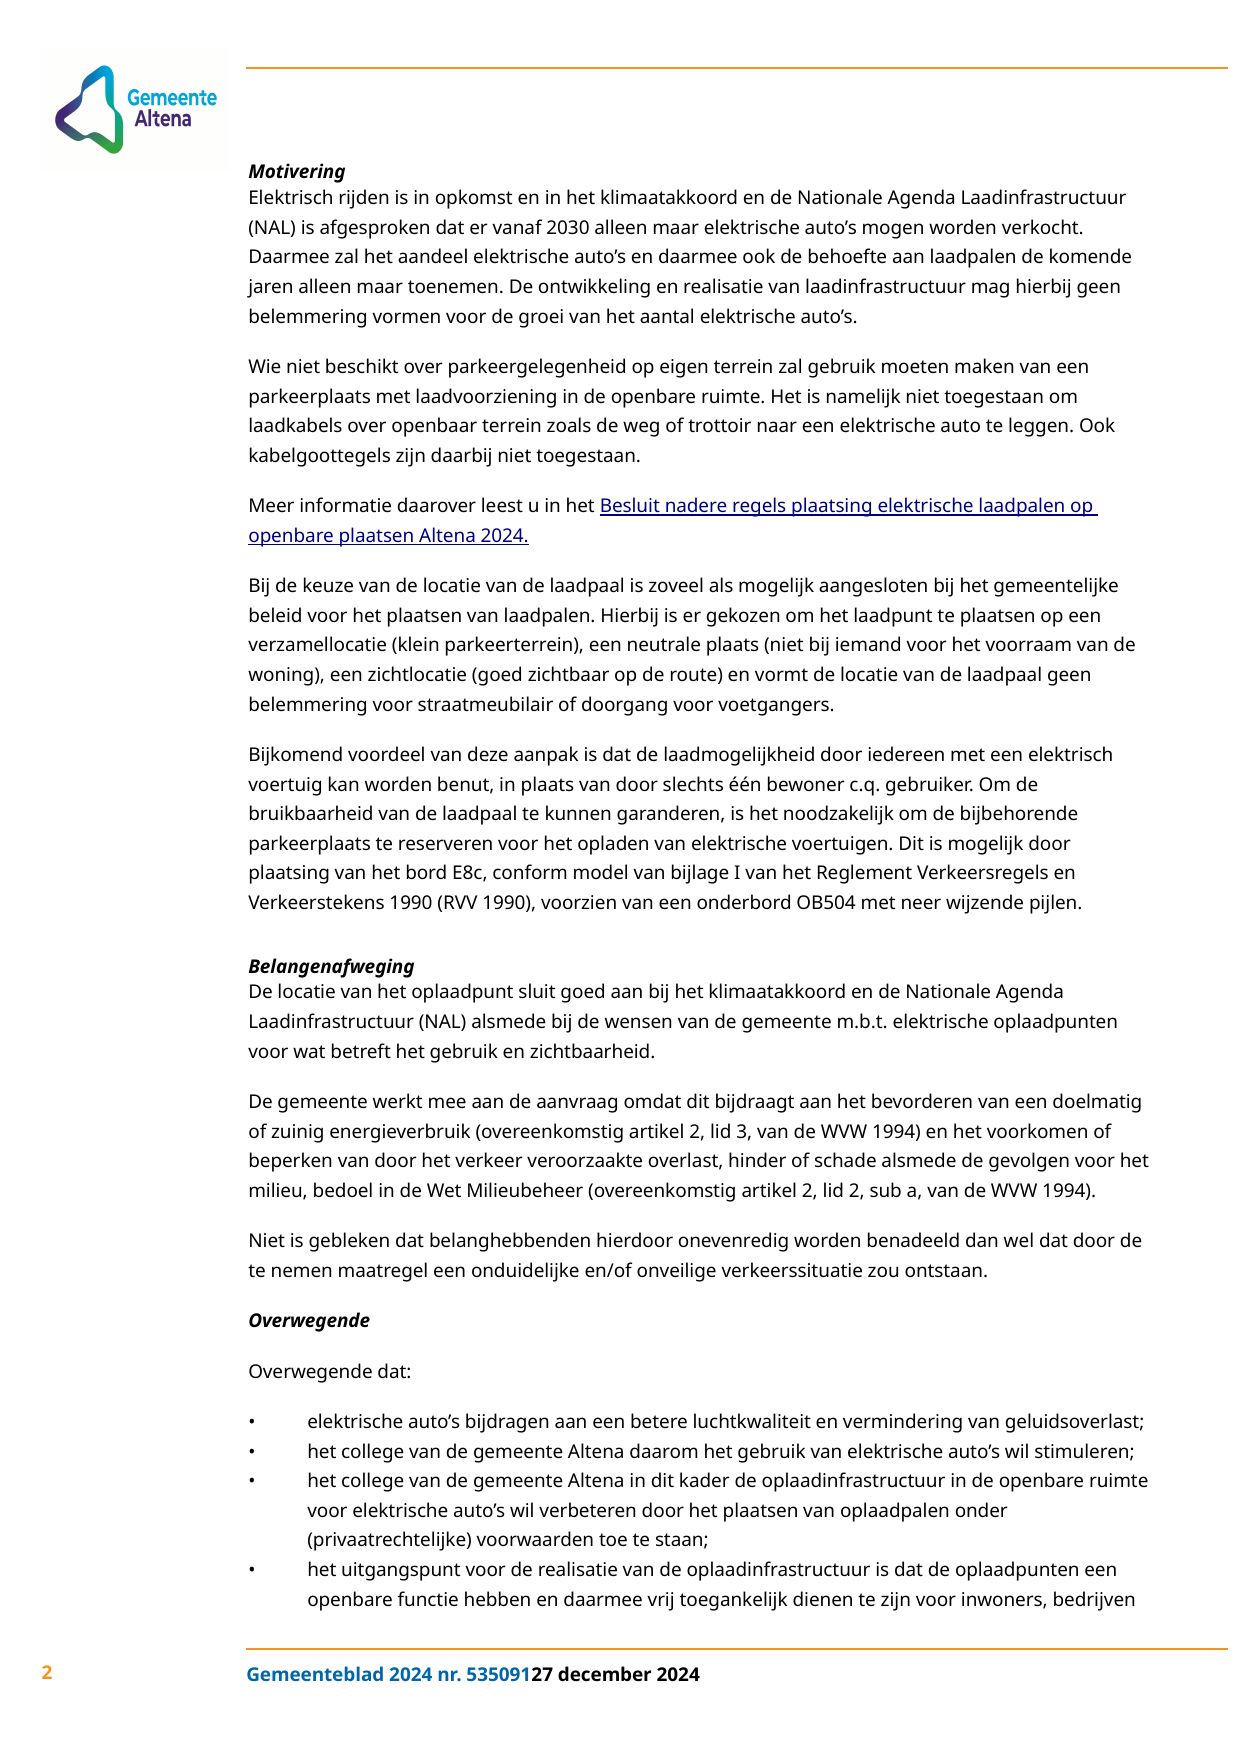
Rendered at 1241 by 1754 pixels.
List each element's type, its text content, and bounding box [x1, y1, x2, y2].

text Overwegende dat: [248, 1358, 1152, 1384]
text Meer informatie daarover leest u in het Besluit nadere regels plaatsing elektrische laadpalen op openbare plaatsen Altena 2024. [248, 492, 1152, 548]
text De locatie van het oplaadpunt sluit goed aan bij het klimaatakkoord en de Nationale Agenda Laadinfrastructuur (NAL) alsmede bij de wensen van de gemeente m.b.t. elektrische oplaadpunten voor wat betreft het gebruik en zichtbaarheid. [248, 979, 1152, 1064]
text Niet is gebleken dat belanghebbenden hierdoor onevenredig worden benadeeld dan wel dat door de te nemen maatregel een onduidelijke en/of onveilige verkeerssituatie zou ontstaan. [248, 1227, 1152, 1283]
text Overwegende [248, 1307, 1152, 1333]
text Elektrisch rijden is in opkomst en in het klimaatakkoord en de Nationale Agenda Laadinfrastructuur (NAL) is afgesproken dat er vanaf 2030 alleen maar elektrische auto’s mogen worden verkocht. Daarmee zal het aandeel elektrische auto’s en daarmee ook de behoefte aan laadpalen de komende jaren alleen maar toenemen. De ontwikkeling en realisatie van laadinfrastructuur mag hierbij geen belemmering vormen voor de groei van het aantal elektrische auto’s. [248, 184, 1152, 328]
text Belangenafweging [248, 953, 1152, 979]
text Motivering [248, 159, 1152, 184]
text Bijkomend voordeel van deze aanpak is dat de laadmogelijkheid door iedereen met een elektrisch voertuig kan worden benut, in plaats van door slechts één bewoner c.q. gebruiker. Om de bruikbaarheid van de laadpaal te kunnen garanderen, is het noodzakelijk om de bijbehorende parkeerplaats te reserveren voor het opladen van elektrische voertuigen. Dit is mogelijk door plaatsing van het bord E8c, conform model van bijlage I van het Reglement Verkeersregels en Verkeerstekens 1990 (RVV 1990), voorzien van een onderbord OB504 met neer wijzende pijlen. [248, 741, 1152, 915]
picture [41, 47, 231, 172]
text Wie niet beschikt over parkeergelegenheid op eigen terrein zal gebruik moeten maken van een parkeerplaats met laadvoorziening in de openbare ruimte. Het is namelijk niet toegestaan om laadkabels over openbaar terrein zoals de weg of trottoir naar een elektrische auto te leggen. Ook kabelgoottegels zijn daarbij niet toegestaan. [248, 353, 1152, 468]
list elektrische auto’s bijdragen aan een betere luchtkwaliteit en vermindering van geluidsoverlast; [248, 1408, 1152, 1434]
list het college van de gemeente Altena in dit kader de oplaadinfrastructuur in de openbare ruimte voor elektrische auto’s wil verbeteren door het plaatsen van oplaadpalen onder (privaatrechtelijke) voorwaarden toe te staan; [248, 1467, 1152, 1552]
list het college van de gemeente Altena daarom het gebruik van elektrische auto’s wil stimuleren; [248, 1438, 1152, 1464]
list het uitgangspunt voor de realisatie van de oplaadinfrastructuur is dat de oplaadpunten een openbare functie hebben en daarmee vrij toegankelijk dienen te zijn voor inwoners, bedrijven [248, 1556, 1152, 1612]
text Bij de keuze van de locatie van de laadpaal is zoveel als mogelijk aangesloten bij het gemeentelijke beleid voor het plaatsen van laadpalen. Hierbij is er gekozen om het laadpunt te plaatsen op een verzamellocatie (klein parkeerterrein), een neutrale plaats (niet bij iemand voor het voorraam van de woning), een zichtlocatie (goed zichtbaar op de route) en vormt de locatie van de laadpaal geen belemmering voor straatmeubilair of doorgang voor voetgangers. [248, 572, 1152, 716]
text De gemeente werkt mee aan de aanvraag omdat dit bijdraagt aan het bevorderen van een doelmatig of zuinig energieverbruik (overeenkomstig artikel 2, lid 3, van de WVW 1994) en het voorkomen of beperken van door het verkeer veroorzaakte overlast, hinder of schade alsmede de gevolgen voor het milieu, bedoel in de Wet Milieubeheer (overeenkomstig artikel 2, lid 2, sub a, van de WVW 1994). [248, 1088, 1152, 1203]
